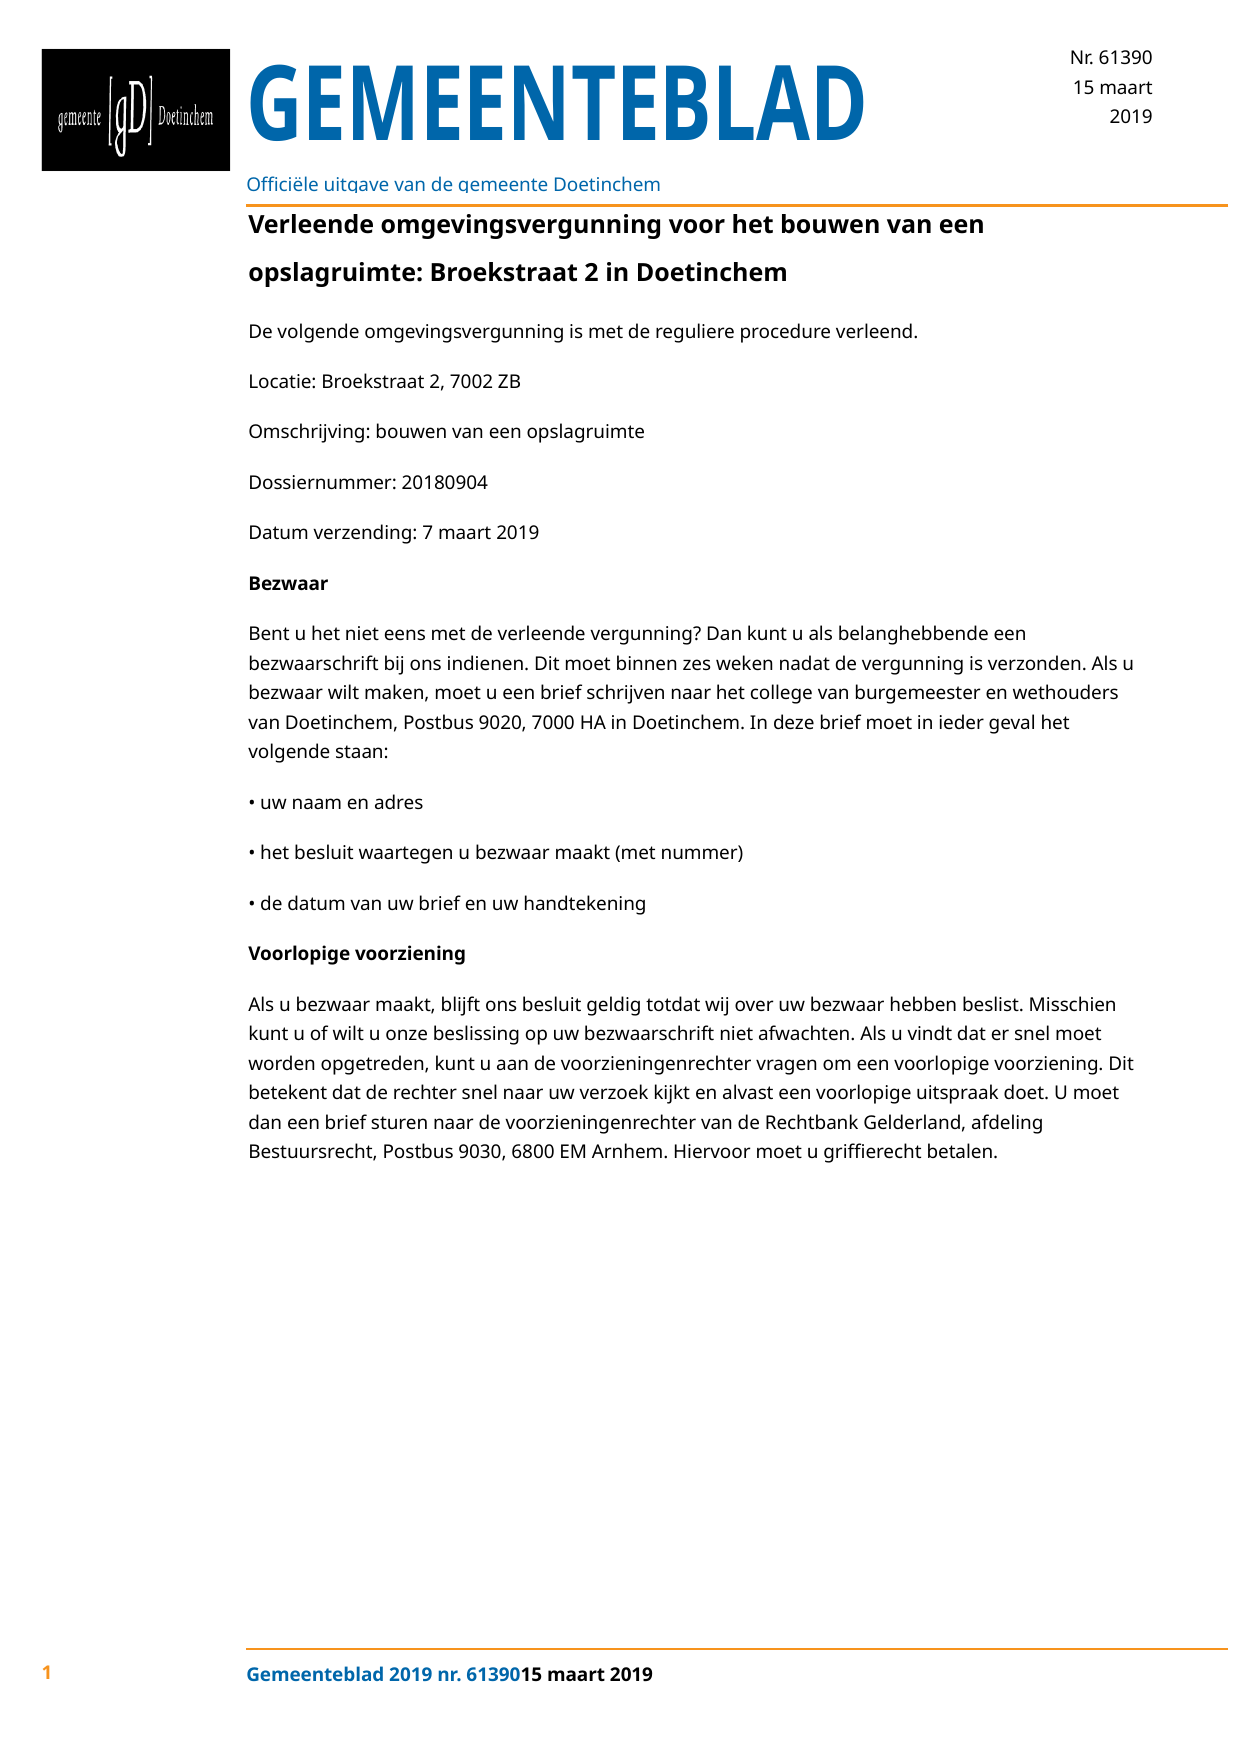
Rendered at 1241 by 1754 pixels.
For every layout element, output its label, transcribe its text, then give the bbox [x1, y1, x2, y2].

text • uw naam en adres [248, 789, 1152, 815]
text • de datum van uw brief en uw handtekening [248, 890, 1152, 916]
text Bezwaar [248, 570, 1152, 596]
text Datum verzending: 7 maart 2019 [248, 519, 1152, 545]
text • het besluit waartegen u bezwaar maakt (met nummer) [248, 839, 1152, 865]
text Bent u het niet eens met de verleende vergunning? Dan kunt u als belanghebbende een bezwaarschrift bij ons indienen. Dit moet binnen zes weken nadat de vergunning is verzonden. Als u bezwaar wilt maken, moet u een brief schrijven naar het college van burgemeester en wethouders van Doetinchem, Postbus 9020, 7000 HA in Doetinchem. In deze brief moet in ieder geval het volgende staan: [248, 620, 1152, 764]
text Locatie: Broekstraat 2, 7002 ZB [248, 368, 1152, 394]
text Voorlopige voorziening [248, 940, 1152, 966]
text Als u bezwaar maakt, blijft ons besluit geldig totdat wij over uw bezwaar hebben beslist. Misschien kunt u of wilt u onze beslissing op uw bezwaarschrift niet afwachten. Als u vindt dat er snel moet worden opgetreden, kunt u aan de voorzieningenrechter vragen om een voorlopige voorziening. Dit betekent dat de rechter snel naar uw verzoek kijkt en alvast een voorlopige uitspraak doet. U moet dan een brief sturen naar de voorzieningenrechter van de Rechtbank Gelderland, afdeling Bestuursrecht, Postbus 9030, 6800 EM Arnhem. Hiervoor moet u griffierecht betalen. [248, 991, 1152, 1164]
picture [41, 47, 231, 172]
text De volgende omgevingsvergunning is met de reguliere procedure verleend. [248, 318, 1152, 344]
text Dossiernummer: 20180904 [248, 469, 1152, 495]
text Verleende omgevingsvergunning voor het bouwen van een opslagruimte: Broekstraat 2 in Doetinchem [248, 207, 1152, 288]
text Omschrijving: bouwen van een opslagruimte [248, 419, 1152, 444]
